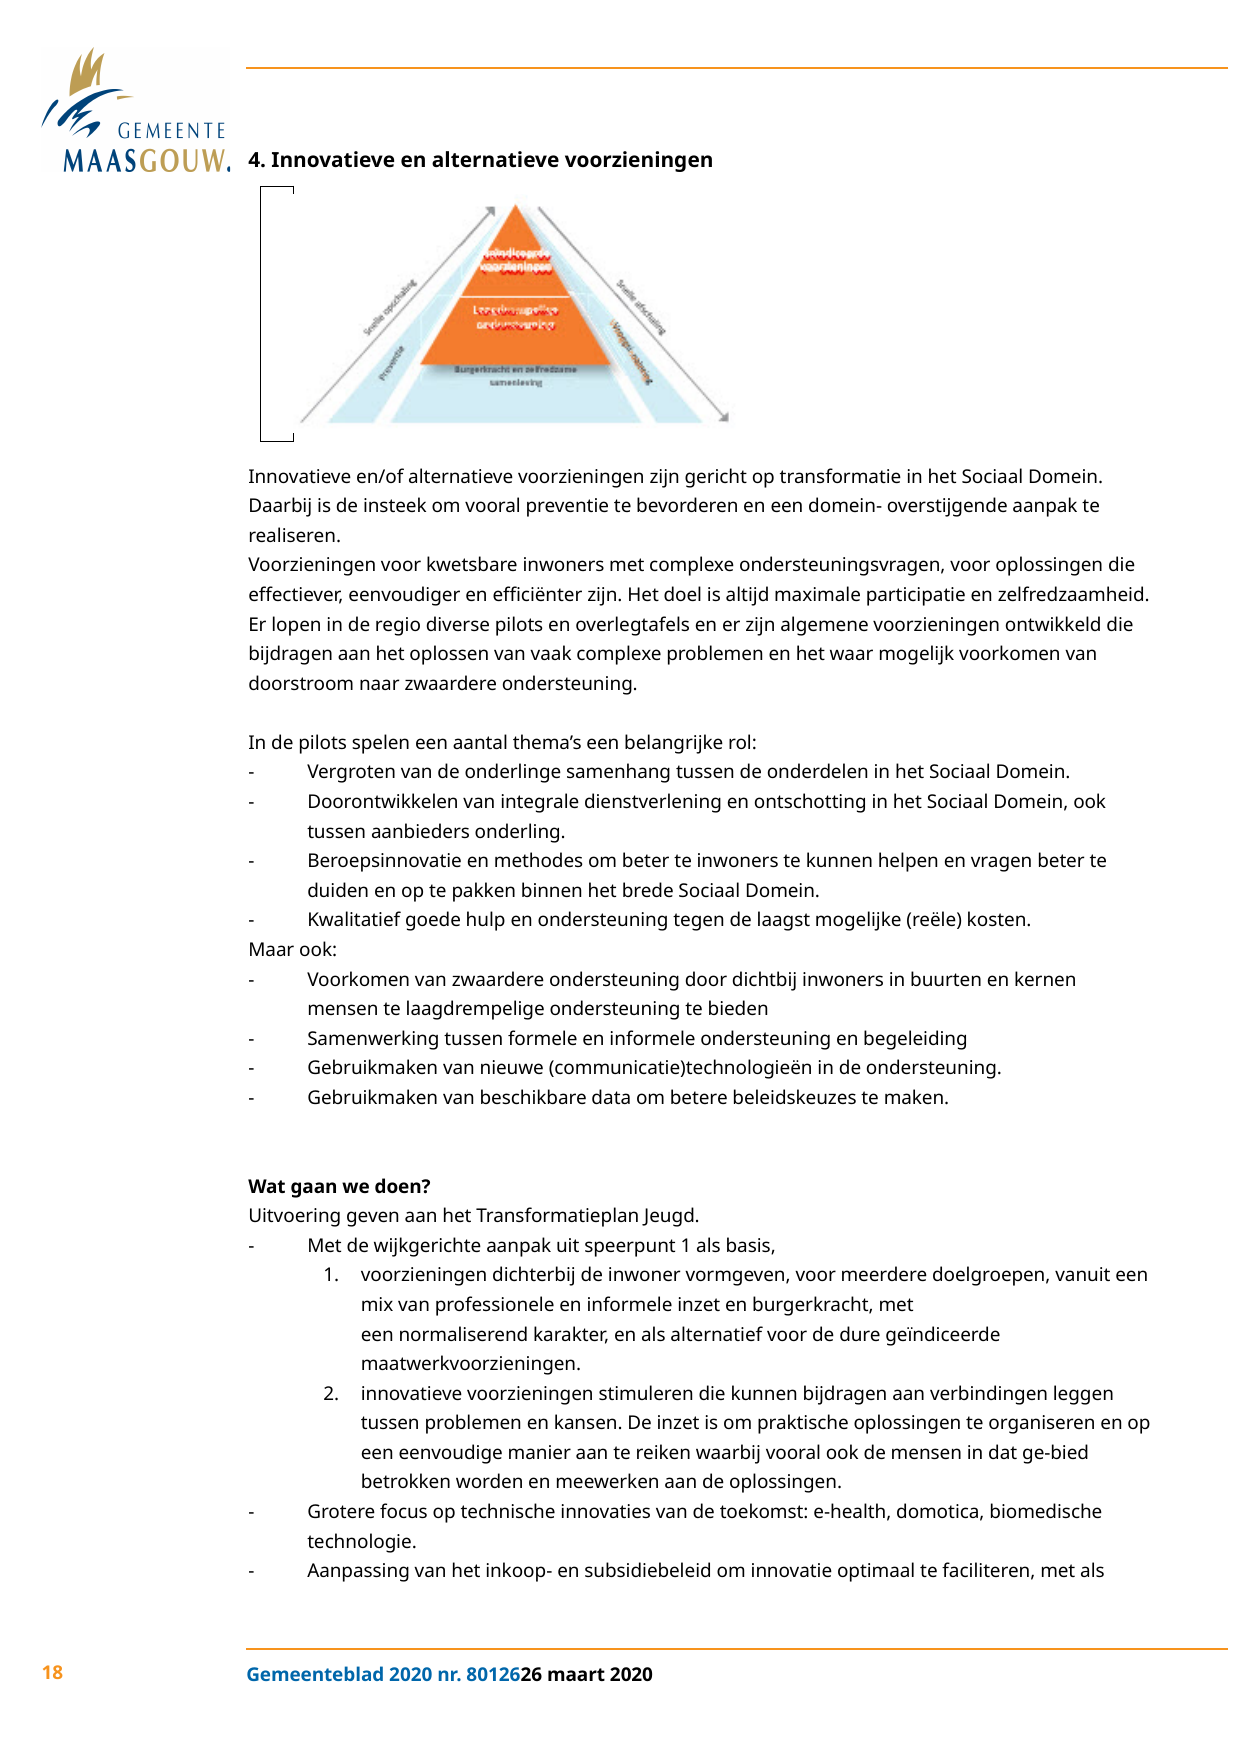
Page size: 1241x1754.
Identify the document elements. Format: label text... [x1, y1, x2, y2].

text Innovatieve en/of alternatieve voorzieningen zijn gericht op transformatie in het Sociaal Domein. Daarbij is de insteek om vooral preventie te bevorderen en een domein- overstijgende aanpak te realiseren. [248, 463, 1152, 548]
picture [41, 47, 231, 172]
text Maar ook: [248, 936, 1152, 962]
list Doorontwikkelen van integrale dienstverlening en ontschotting in het Sociaal Domein, ook tussen aanbieders onderling. [248, 788, 1152, 843]
text 4. Innovatieve en alternatieve voorzieningen [248, 145, 1152, 174]
list Met de wijkgerichte aanpak uit speerpunt 1 als basis, [248, 1232, 1152, 1258]
text bijdragen aan het oplossen van vaak complexe problemen en het waar mogelijk voorkomen van doorstroom naar zwaardere ondersteuning. [248, 640, 1152, 696]
list Gebruikmaken van beschikbare data om betere beleidskeuzes te maken. [248, 1084, 1152, 1110]
list voorzieningen dichterbij de inwoner vormgeven, voor meerdere doelgroepen, vanuit een mix van professionele en informele inzet en burgerkracht, met [323, 1262, 1152, 1317]
list een normaliserend karakter, en als alternatief voor de dure geïndiceerde maatwerkvoorzieningen. [323, 1321, 1152, 1376]
list Vergroten van de onderlinge samenhang tussen de onderdelen in het Sociaal Domein. [248, 759, 1152, 784]
list Kwalitatief goede hulp en ondersteuning tegen de laagst mogelijke (reële) kosten. [248, 907, 1152, 932]
list Aanpassing van het inkoop- en subsidiebeleid om innovatie optimaal te faciliteren, met als [248, 1557, 1152, 1583]
text In de pilots spelen een aantal thema’s een belangrijke rol: [248, 729, 1152, 755]
text Uitvoering geven aan het Transformatieplan Jeugd. [248, 1202, 1152, 1228]
list innovatieve voorzieningen stimuleren die kunnen bijdragen aan verbindingen leggen tussen problemen en kansen. De inzet is om praktische oplossingen te organiseren en op een eenvoudige manier aan te reiken waarbij vooral ook de mensen in dat ge-bied betrokken worden en meewerken aan de oplossingen. [323, 1380, 1152, 1494]
list Voorkomen van zwaardere ondersteuning door dichtbij inwoners in buurten en kernen mensen te laagdrempelige ondersteuning te bieden [248, 966, 1152, 1021]
list Gebruikmaken van nieuwe (communicatie)technologieën in de ondersteuning. [248, 1054, 1152, 1080]
text Wat gaan we doen? [248, 1173, 1152, 1198]
list Beroepsinnovatie en methodes om beter te inwoners te kunnen helpen en vragen beter te duiden en op te pakken binnen het brede Sociaal Domein. [248, 847, 1152, 903]
list Samenwerking tussen formele en informele ondersteuning en begeleiding [248, 1025, 1152, 1051]
picture [268, 194, 742, 433]
list Grotere focus op technische innovaties van de toekomst: e-health, domotica, biomedische technologie. [248, 1498, 1152, 1553]
text Voorzieningen voor kwetsbare inwoners met complexe ondersteuningsvragen, voor oplossingen die effectiever, eenvoudiger en efficiënter zijn. Het doel is altijd maximale participatie en zelfredzaamheid. Er lopen in de regio diverse pilots en overlegtafels en er zijn algemene voorzieningen ontwikkeld die [248, 552, 1152, 636]
